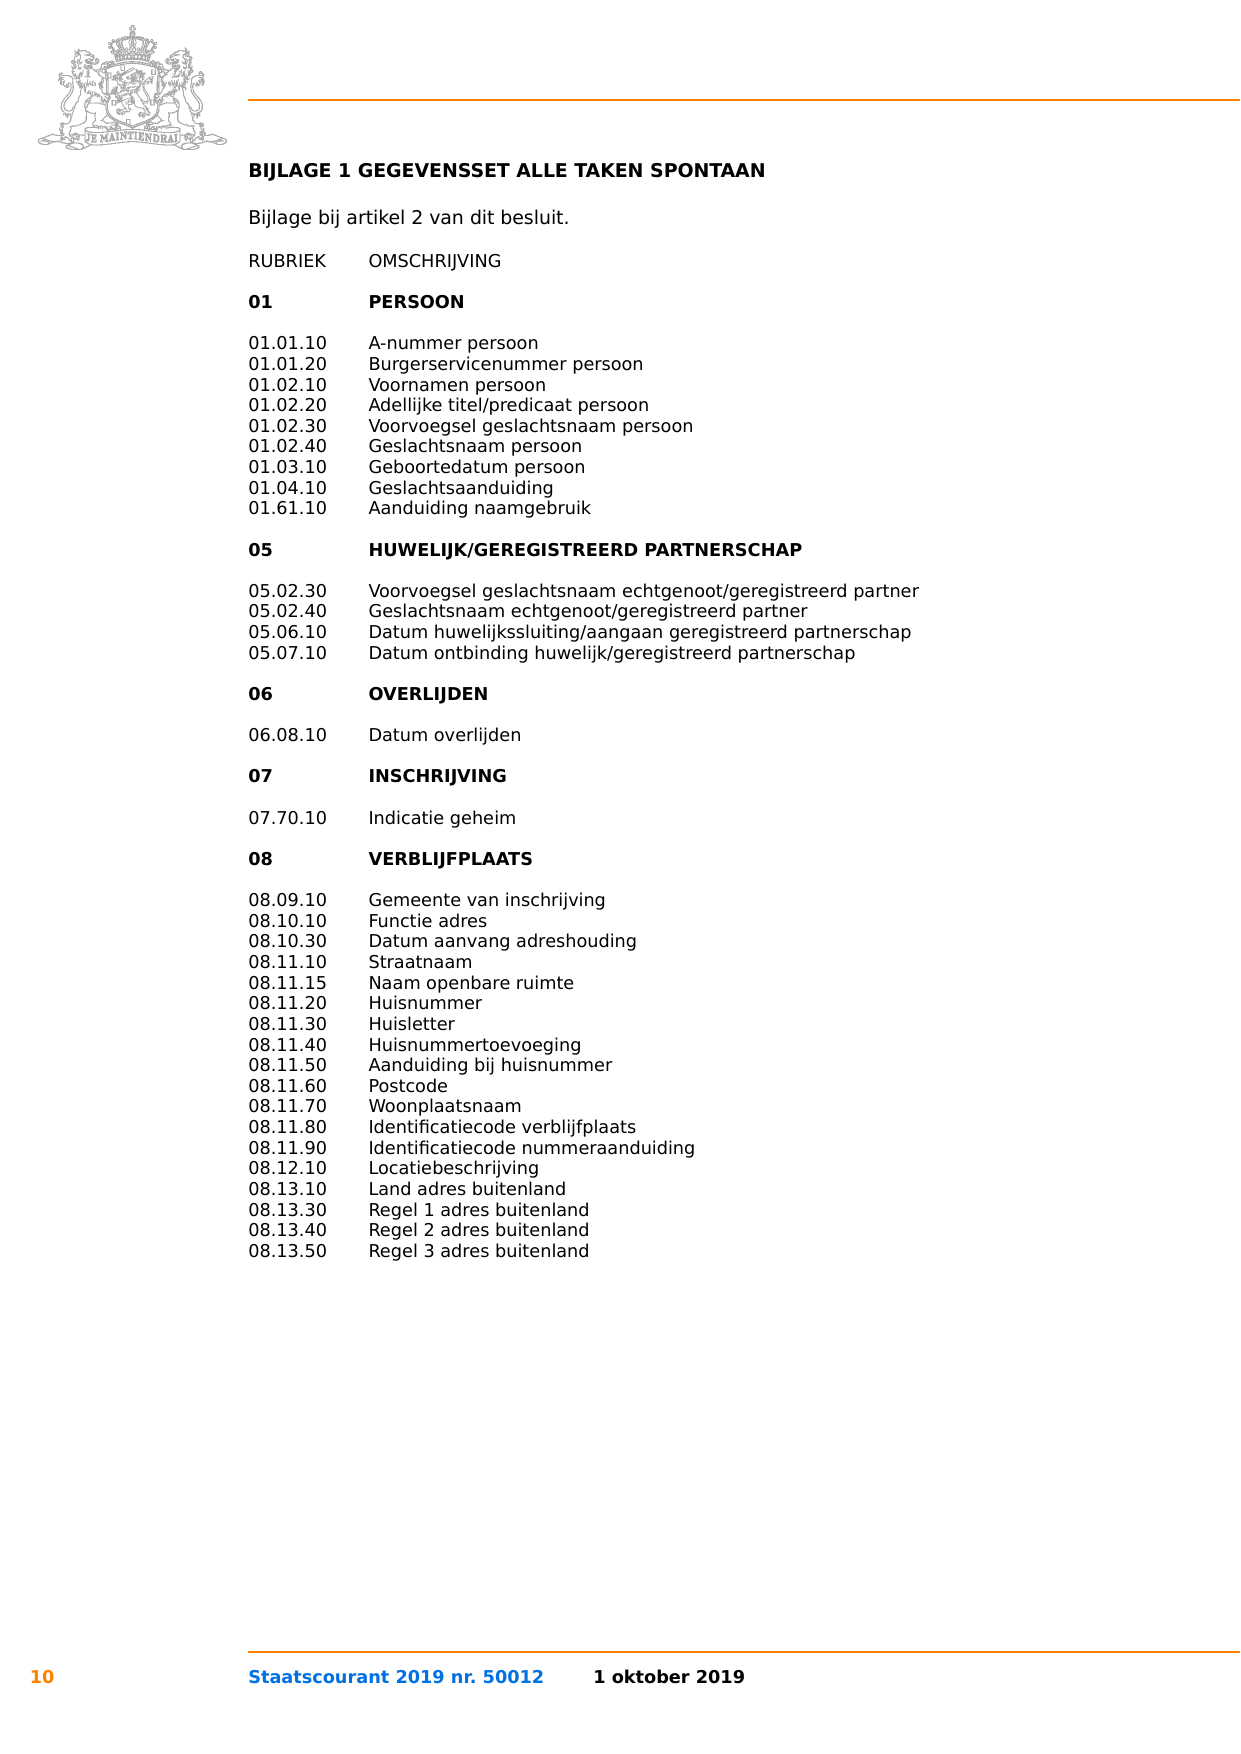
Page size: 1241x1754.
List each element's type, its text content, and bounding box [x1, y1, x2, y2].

table_cell 08.13.40 [248, 1220, 362, 1241]
table_cell 08.11.50 [248, 1055, 362, 1076]
table_cell 08.11.90 [248, 1138, 362, 1158]
table_cell Regel 1 adres buitenland [363, 1200, 1163, 1220]
table_cell Voorvoegsel geslachtsnaam persoon [363, 416, 1163, 436]
table_cell [248, 746, 362, 766]
table_cell Voornamen persoon [363, 375, 1163, 395]
table_cell Datum huwelijkssluiting/aangaan geregistreerd partnerschap [363, 622, 1163, 643]
table_cell Aanduiding naamgebruik [363, 498, 1163, 519]
table_cell 05.07.10 [248, 643, 362, 663]
table_cell 05.02.40 [248, 601, 362, 622]
table_cell Regel 3 adres buitenland [363, 1241, 1163, 1261]
text Bijlage bij artikel 2 van dit besluit. [248, 207, 1163, 229]
table_cell A-nummer persoon [363, 333, 1163, 354]
table_cell 06 [248, 684, 362, 704]
table_header OMSCHRIJVING [363, 251, 1163, 271]
table_cell Regel 2 adres buitenland [363, 1220, 1163, 1241]
table_cell [363, 663, 1163, 684]
table_cell 08.13.30 [248, 1200, 362, 1220]
table_cell 08.10.30 [248, 931, 362, 952]
table_cell [248, 787, 362, 808]
table_cell Functie adres [363, 911, 1163, 931]
table_cell 01.01.20 [248, 354, 362, 374]
table_cell PERSOON [363, 292, 1163, 313]
table_cell Adellijke titel/predicaat persoon [363, 395, 1163, 416]
table_cell [248, 828, 362, 849]
table_cell Identificatiecode nummeraanduiding [363, 1138, 1163, 1158]
table_cell 01.61.10 [248, 498, 362, 519]
table_cell 08.11.15 [248, 973, 362, 993]
table_cell Huisnummertoevoeging [363, 1035, 1163, 1055]
table_cell 05.06.10 [248, 622, 362, 643]
table_cell Geslachtsnaam persoon [363, 436, 1163, 457]
table_cell 01.02.20 [248, 395, 362, 416]
table_cell [248, 519, 362, 539]
table_cell Naam openbare ruimte [363, 973, 1163, 993]
table_cell OVERLIJDEN [363, 684, 1163, 704]
table_cell Aanduiding bij huisnummer [363, 1055, 1163, 1076]
table_cell [363, 746, 1163, 766]
subtitle BIJLAGE 1 GEGEVENSSET ALLE TAKEN SPONTAAN [248, 160, 1163, 182]
table_cell 08.13.10 [248, 1179, 362, 1199]
table_cell 08.09.10 [248, 890, 362, 911]
table_cell INSCHRIJVING [363, 766, 1163, 787]
table_cell [248, 560, 362, 581]
picture [38, 25, 227, 150]
table_cell Postcode [363, 1076, 1163, 1096]
table_cell [248, 271, 362, 292]
table_cell 01.03.10 [248, 457, 362, 478]
table_header RUBRIEK [248, 251, 362, 271]
table_cell 01.02.40 [248, 436, 362, 457]
table_cell 08 [248, 849, 362, 869]
table_cell 01.02.30 [248, 416, 362, 436]
table_cell 08.10.10 [248, 911, 362, 931]
table_cell Locatiebeschrijving [363, 1158, 1163, 1179]
table_cell Woonplaatsnaam [363, 1096, 1163, 1117]
table_cell 07.70.10 [248, 808, 362, 828]
table_cell Huisnummer [363, 993, 1163, 1014]
table_cell Voorvoegsel geslachtsnaam echtgenoot/geregistreerd partner [363, 581, 1163, 601]
table_cell [363, 313, 1163, 333]
table_cell Huisletter [363, 1014, 1163, 1034]
table_cell Straatnaam [363, 952, 1163, 973]
table_cell Datum overlijden [363, 725, 1163, 746]
table_cell 01.02.10 [248, 375, 362, 395]
table_cell [363, 870, 1163, 890]
table_cell [363, 519, 1163, 539]
table_cell 08.11.30 [248, 1014, 362, 1034]
table_cell Geslachtsnaam echtgenoot/geregistreerd partner [363, 601, 1163, 622]
table_cell Indicatie geheim [363, 808, 1163, 828]
table_cell 01.04.10 [248, 478, 362, 498]
table_cell Datum ontbinding huwelijk/geregistreerd partnerschap [363, 643, 1163, 663]
table_cell [248, 705, 362, 725]
table_cell Geslachtsaanduiding [363, 478, 1163, 498]
table_cell 05.02.30 [248, 581, 362, 601]
table_cell [363, 787, 1163, 808]
table_cell 01.01.10 [248, 333, 362, 354]
table_cell [363, 828, 1163, 849]
table_cell Datum aanvang adreshouding [363, 931, 1163, 952]
table_cell Gemeente van inschrijving [363, 890, 1163, 911]
table_cell [248, 313, 362, 333]
table_cell Land adres buitenland [363, 1179, 1163, 1199]
table_cell [248, 870, 362, 890]
table_cell 06.08.10 [248, 725, 362, 746]
table_cell 08.11.20 [248, 993, 362, 1014]
table_cell VERBLIJFPLAATS [363, 849, 1163, 869]
table_cell 08.11.80 [248, 1117, 362, 1138]
table_cell [363, 271, 1163, 292]
table_cell 01 [248, 292, 362, 313]
table_cell [363, 560, 1163, 581]
table_cell 08.11.10 [248, 952, 362, 973]
table_cell 08.12.10 [248, 1158, 362, 1179]
table_cell Burgerservicenummer persoon [363, 354, 1163, 374]
table_cell 08.13.50 [248, 1241, 362, 1261]
table_cell Geboortedatum persoon [363, 457, 1163, 478]
table_cell 08.11.60 [248, 1076, 362, 1096]
table_cell [363, 705, 1163, 725]
table_cell [248, 663, 362, 684]
table_cell 05 [248, 540, 362, 560]
table_cell 07 [248, 766, 362, 787]
table_cell Identificatiecode verblijfplaats [363, 1117, 1163, 1138]
table_cell 08.11.40 [248, 1035, 362, 1055]
table_cell 08.11.70 [248, 1096, 362, 1117]
table_cell HUWELIJK/GEREGISTREERD PARTNERSCHAP [363, 540, 1163, 560]
